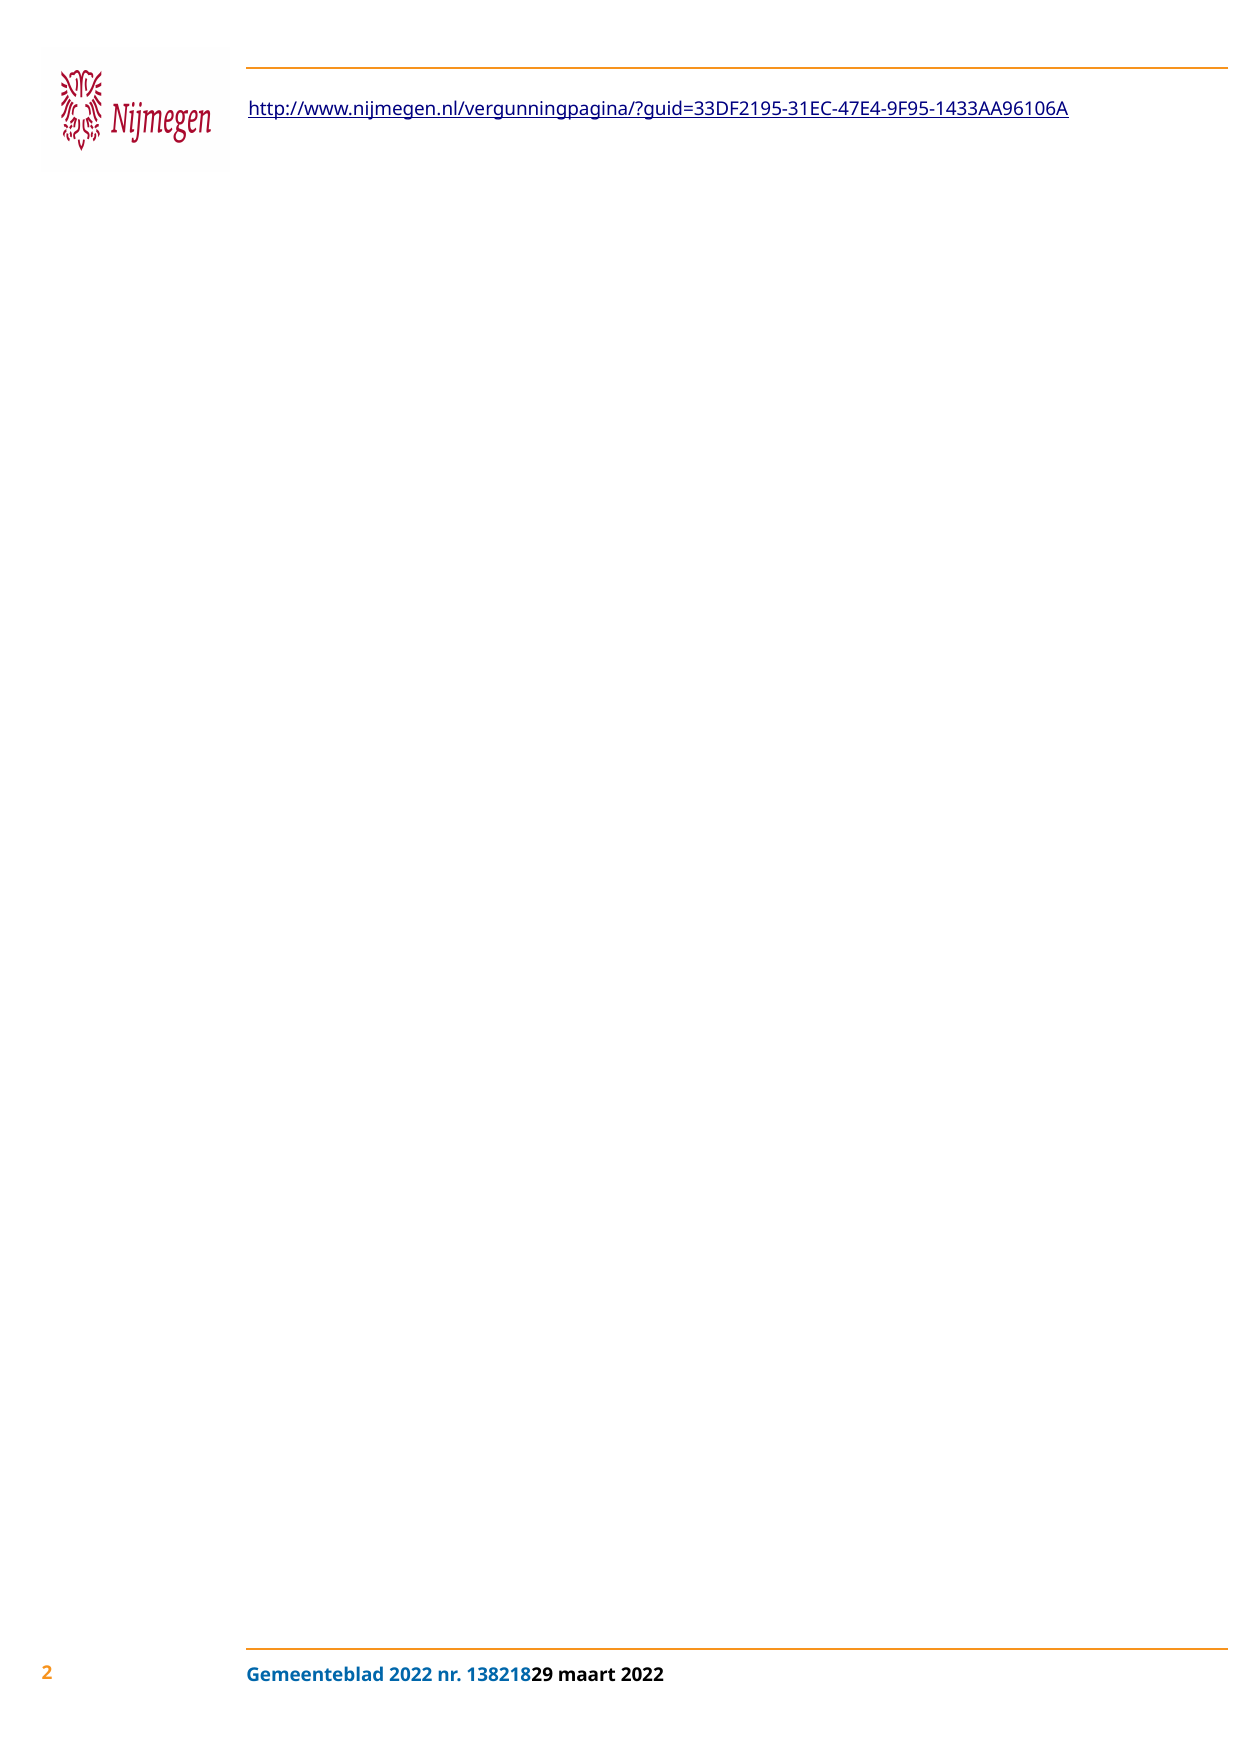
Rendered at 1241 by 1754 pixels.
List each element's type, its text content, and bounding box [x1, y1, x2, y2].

picture [41, 47, 231, 172]
text http://www.nijmegen.nl/vergunningpagina/?guid=33DF2195-31EC-47E4-9F95-1433AA96106A [248, 95, 1152, 121]
